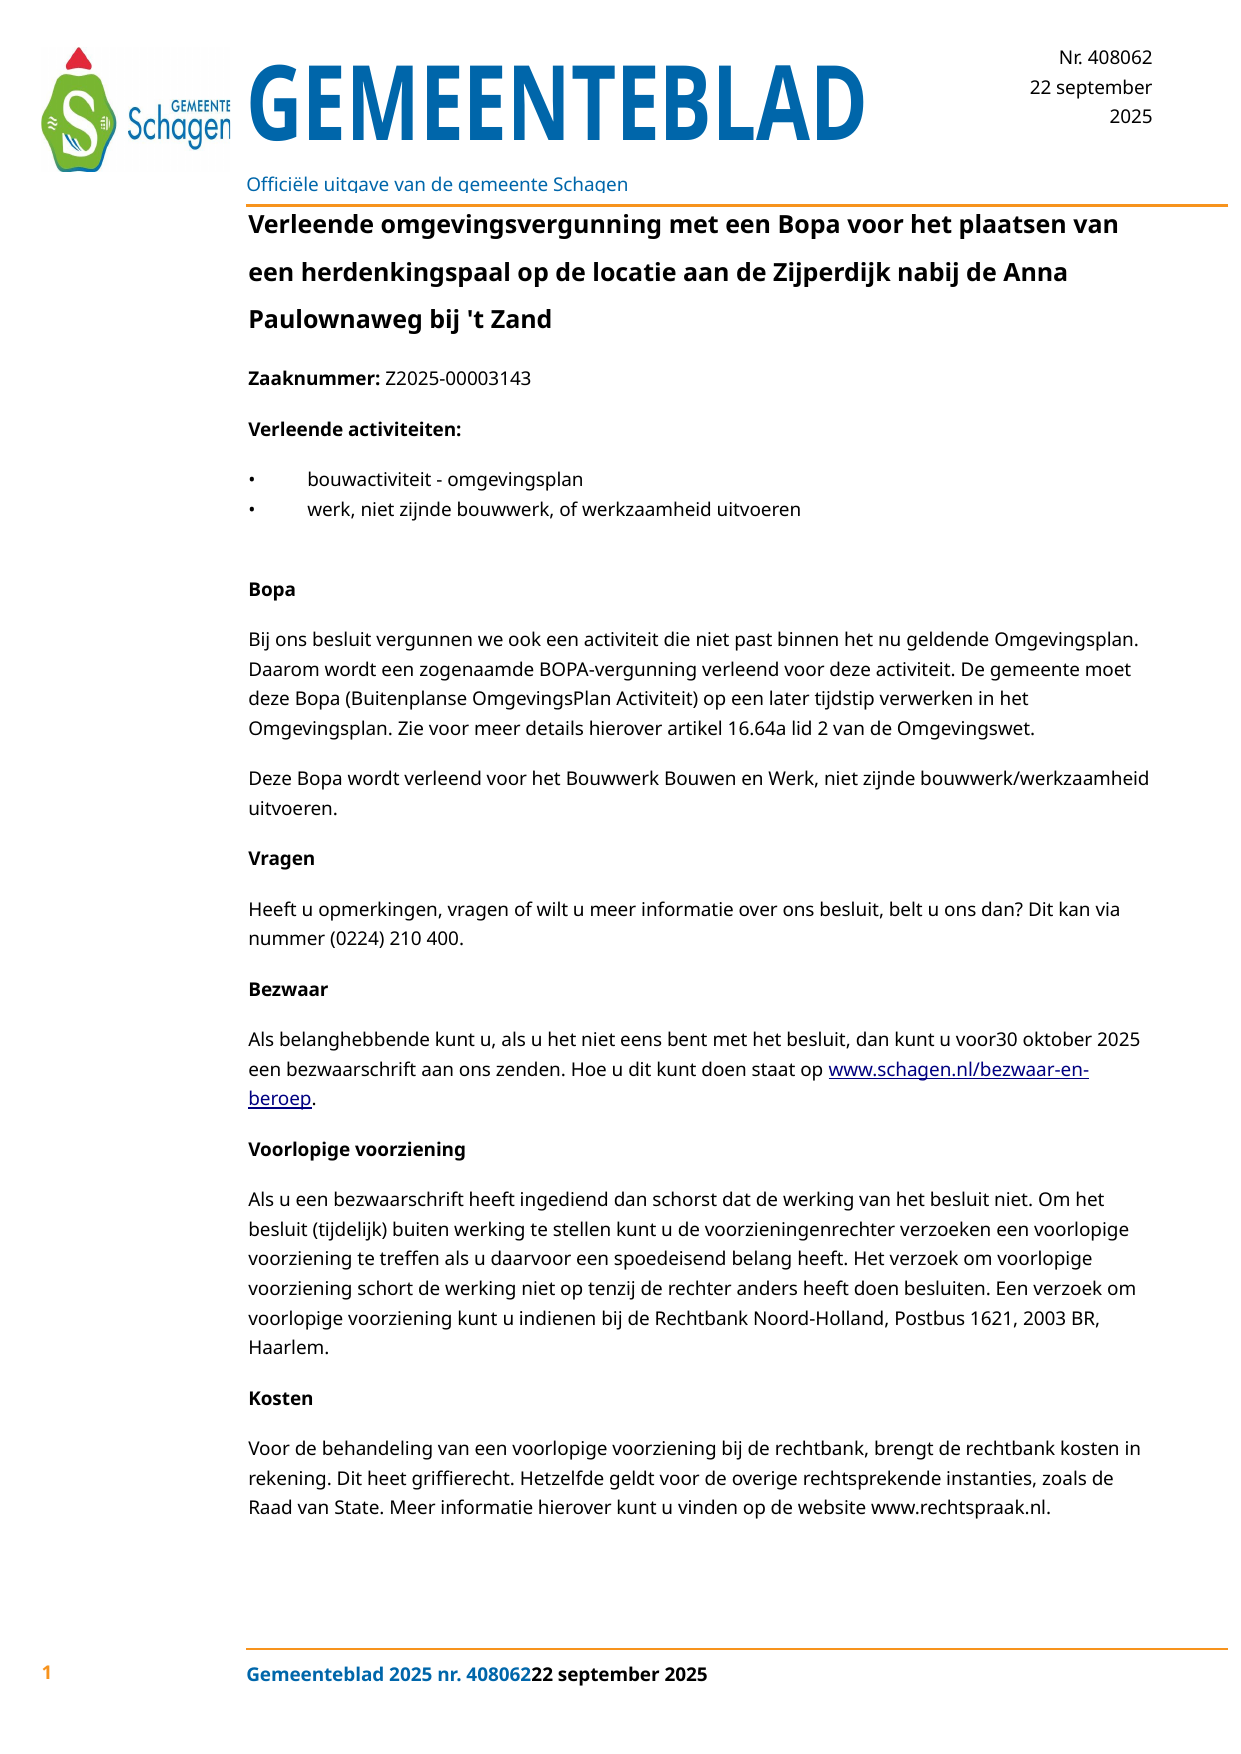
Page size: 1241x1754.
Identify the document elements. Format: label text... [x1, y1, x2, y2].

text Bopa [248, 576, 1152, 602]
text Zaaknummer: Z2025-00003143 [248, 366, 1152, 391]
text Kosten [248, 1385, 1152, 1410]
text Vragen [248, 846, 1152, 871]
text Verleende omgevingsvergunning met een Bopa voor het plaatsen van een herdenkingspaal op de locatie aan de Zijperdijk nabij de Anna Paulownaweg bij 't Zand [248, 207, 1152, 336]
text Voorlopige voorziening [248, 1136, 1152, 1162]
text Bezwaar [248, 976, 1152, 1002]
text Als u een bezwaarschrift heeft ingediend dan schorst dat de werking van het besluit niet. Om het besluit (tijdelijk) buiten werking te stellen kunt u de voorzieningenrechter verzoeken een voorlopige voorziening te treffen als u daarvoor een spoedeisend belang heeft. Het verzoek om voorlopige voorziening schort de werking niet op tenzij de rechter anders heeft doen besluiten. Een verzoek om voorlopige voorziening kunt u indienen bij de Rechtbank Noord-Holland, Postbus 1621, 2003 BR, Haarlem. [248, 1186, 1152, 1360]
text Voor de behandeling van een voorlopige voorziening bij de rechtbank, brengt de rechtbank kosten in rekening. Dit heet griffierecht. Hetzelfde geldt voor de overige rechtsprekende instanties, zoals de Raad van State. Meer informatie hierover kunt u vinden op de website www.rechtspraak.nl. [248, 1435, 1152, 1520]
text Bij ons besluit vergunnen we ook een activiteit die niet past binnen het nu geldende Omgevingsplan. Daarom wordt een zogenaamde BOPA-vergunning verleend voor deze activiteit. De gemeente moet deze Bopa (Buitenplanse OmgevingsPlan Activiteit) op een later tijdstip verwerken in het Omgevingsplan. Zie voor meer details hierover artikel 16.64a lid 2 van de Omgevingswet. [248, 626, 1152, 741]
picture [41, 47, 231, 172]
text Heeft u opmerkingen, vragen of wilt u meer informatie over ons besluit, belt u ons dan? Dit kan via nummer (0224) 210 400. [248, 896, 1152, 951]
text Verleende activiteiten: [248, 416, 1152, 442]
text Als belanghebbende kunt u, als u het niet eens bent met het besluit, dan kunt u voor30 oktober 2025 een bezwaarschrift aan ons zenden. Hoe u dit kunt doen staat op www.schagen.nl/bezwaar-en-beroep. [248, 1026, 1152, 1111]
list werk, niet zijnde bouwwerk, of werkzaamheid uitvoeren [248, 496, 1152, 522]
text Deze Bopa wordt verleend voor het Bouwwerk Bouwen en Werk, niet zijnde bouwwerk/werkzaamheid uitvoeren. [248, 766, 1152, 821]
list bouwactiviteit - omgevingsplan [248, 466, 1152, 492]
